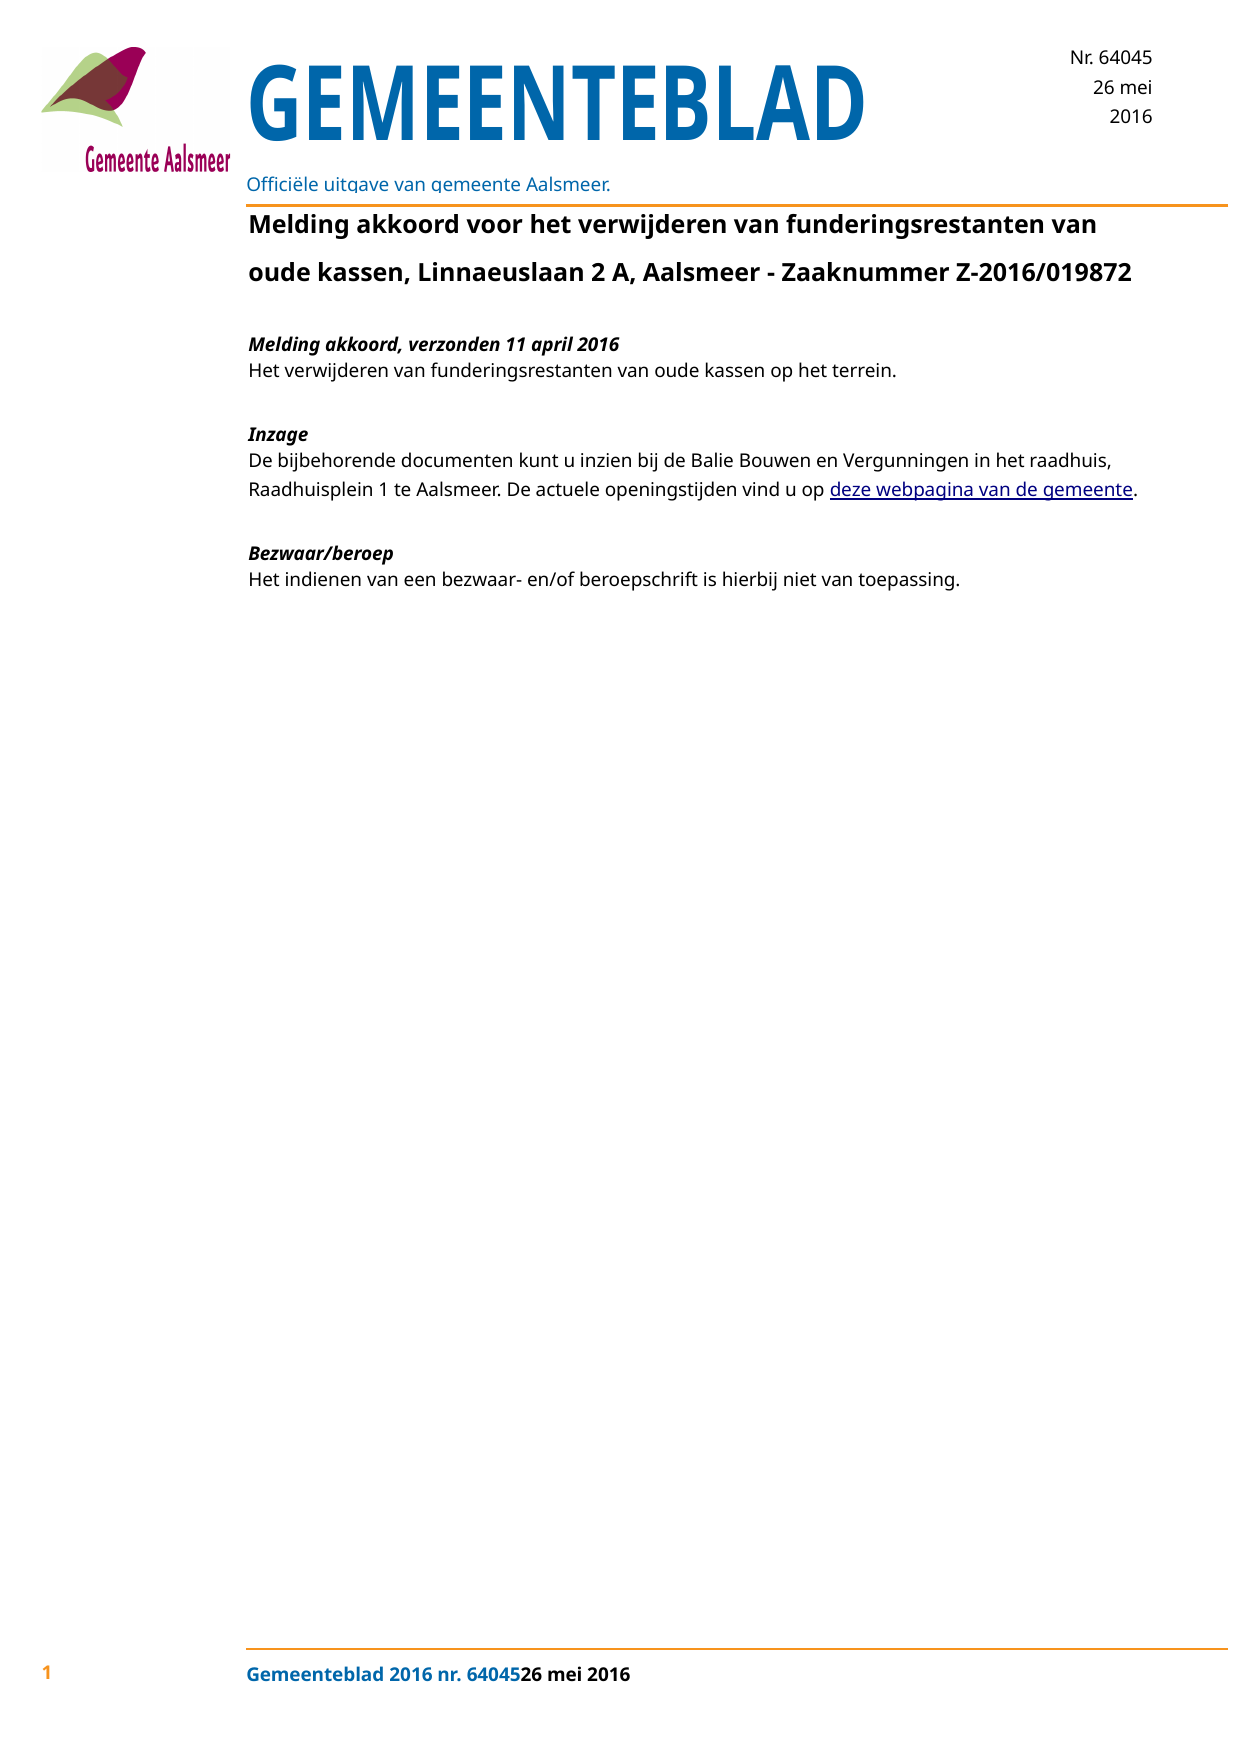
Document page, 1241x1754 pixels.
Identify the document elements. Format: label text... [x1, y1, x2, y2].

text Melding akkoord, verzonden 11 april 2016 [248, 331, 1152, 357]
text Inzage [248, 421, 1152, 447]
text De bijbehorende documenten kunt u inzien bij de Balie Bouwen en Vergunningen in het raadhuis, Raadhuisplein 1 te Aalsmeer. De actuele openingstijden vind u op deze webpagina van de gemeente. [248, 447, 1152, 502]
text Het verwijderen van funderingsrestanten van oude kassen op het terrein. [248, 357, 1152, 383]
text Bezwaar/beroep [248, 540, 1152, 566]
text Het indienen van een bezwaar- en/of beroepschrift is hierbij niet van toepassing. [248, 566, 1152, 592]
picture [41, 47, 231, 172]
text Melding akkoord voor het verwijderen van funderingsrestanten van oude kassen, Linnaeuslaan 2 A, Aalsmeer - Zaaknummer Z-2016/019872 [248, 207, 1152, 288]
